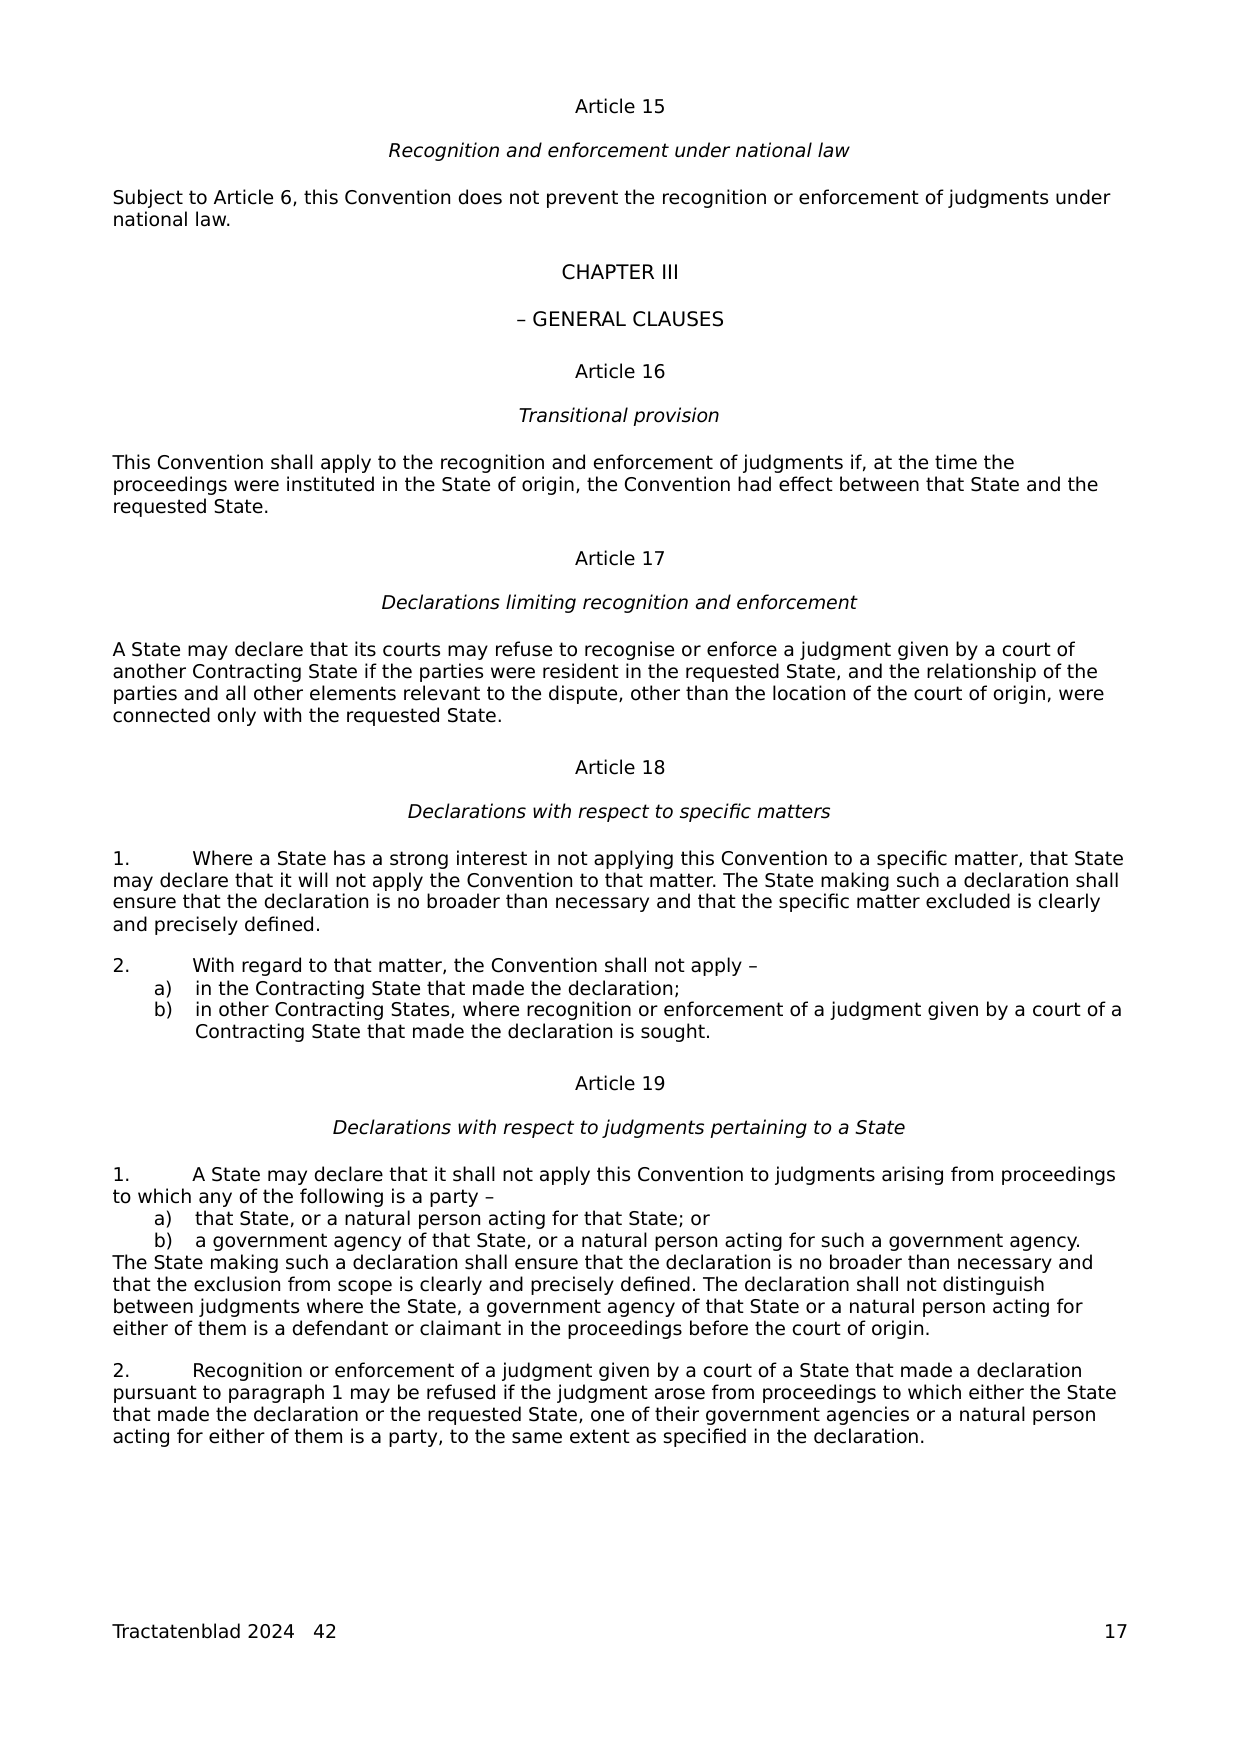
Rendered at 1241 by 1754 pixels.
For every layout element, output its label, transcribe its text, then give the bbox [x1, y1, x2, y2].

subtitle CHAPTER III – GENERAL CLAUSES [112, 261, 1128, 331]
text 1. A State may declare that it shall not apply this Convention to judgments arising from proceedings to which any of the following is a party – [112, 1164, 1128, 1208]
text a) that State, or a natural person acting for that State; or [153, 1208, 1128, 1230]
text This Convention shall apply to the recognition and enforcement of judgments if, at the time the proceedings were instituted in the State of origin, the Convention had effect between that State and the requested State. [112, 452, 1128, 518]
text A State may declare that its courts may refuse to recognise or enforce a judgment given by a court of another Contracting State if the parties were resident in the requested State, and the relationship of the parties and all other elements relevant to the dispute, other than the location of the court of origin, were connected only with the requested State. [112, 639, 1128, 727]
text a) in the Contracting State that made the declaration; [153, 977, 1128, 999]
subtitle Article 17 Declarations limiting recognition and enforcement [112, 548, 1128, 614]
subtitle Article 18 Declarations with respect to specific matters [112, 757, 1128, 822]
text 2. With regard to that matter, the Convention shall not apply – [112, 955, 1128, 977]
text b) in other Contracting States, where recognition or enforcement of a judgment given by a court of a Contracting State that made the declaration is sought. [153, 999, 1128, 1043]
text The State making such a declaration shall ensure that the declaration is no broader than necessary and that the exclusion from scope is clearly and precisely defined. The declaration shall not distinguish between judgments where the State, a government agency of that State or a natural person acting for either of them is a defendant or claimant in the proceedings before the court of origin. [112, 1252, 1128, 1340]
text b) a government agency of that State, or a natural person acting for such a government agency. [153, 1230, 1128, 1252]
text Subject to Article 6, this Convention does not prevent the recognition or enforcement of judgments under national law. [112, 187, 1128, 231]
text 2. Recognition or enforcement of a judgment given by a court of a State that made a declaration pursuant to paragraph 1 may be refused if the judgment arose from proceedings to which either the State that made the declaration or the requested State, one of their government agencies or a natural person acting for either of them is a party, to the same extent as specified in the declaration. [112, 1360, 1128, 1448]
subtitle Article 19 Declarations with respect to judgments pertaining to a State [112, 1073, 1128, 1139]
text 1. Where a State has a strong interest in not applying this Convention to a specific matter, that State may declare that it will not apply the Convention to that matter. The State making such a declaration shall ensure that the declaration is no broader than necessary and that the specific matter excluded is clearly and precisely defined. [112, 847, 1128, 935]
subtitle Article 15 Recognition and enforcement under national law [112, 96, 1128, 162]
subtitle Article 16 Transitional provision [112, 361, 1128, 427]
